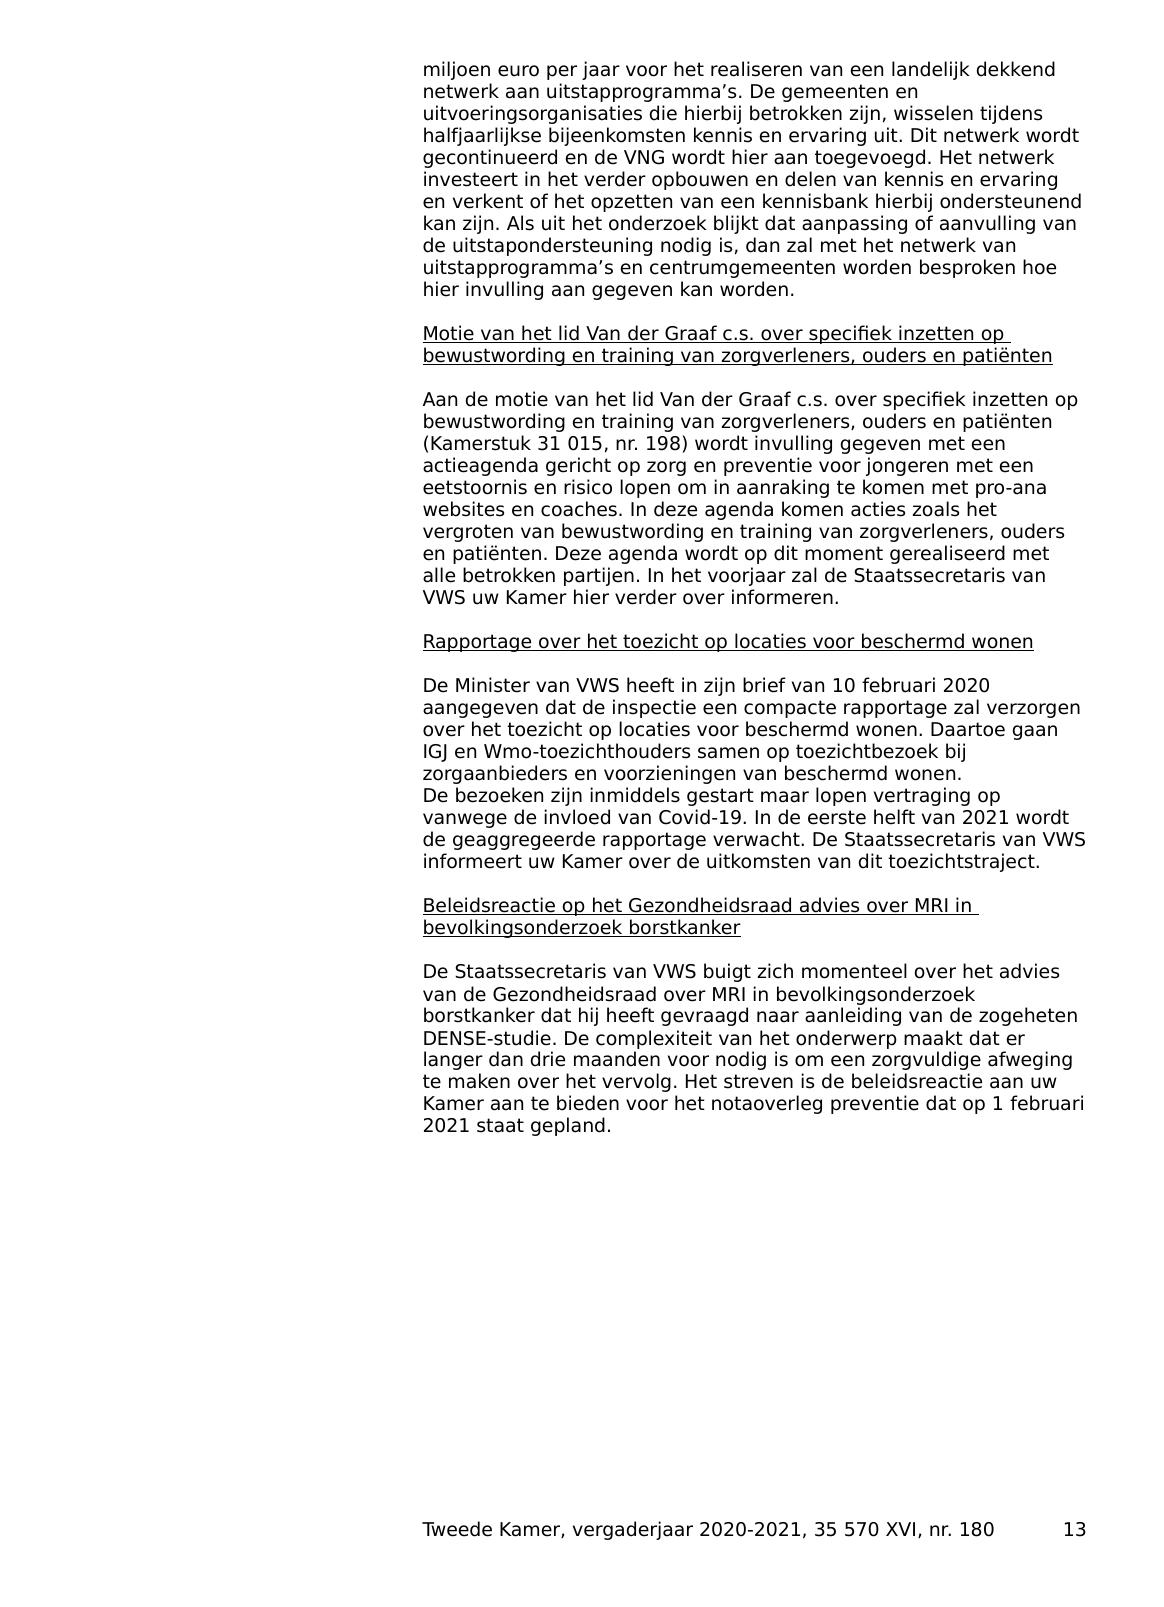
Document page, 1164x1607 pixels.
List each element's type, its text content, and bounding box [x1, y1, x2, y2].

text miljoen euro per jaar voor het realiseren van een landelijk dekkend netwerk aan uitstapprogramma’s. De gemeenten en uitvoeringsorganisaties die hierbij betrokken zijn, wisselen tijdens halfjaarlijkse bijeenkomsten kennis en ervaring uit. Dit netwerk wordt gecontinueerd en de VNG wordt hier aan toegevoegd. Het netwerk investeert in het verder opbouwen en delen van kennis en ervaring en verkent of het opzetten van een kennisbank hierbij ondersteunend kan zijn. Als uit het onderzoek blijkt dat aanpassing of aanvulling van de uitstapondersteuning nodig is, dan zal met het netwerk van uitstapprogramma’s en centrumgemeenten worden besproken hoe hier invulling aan gegeven kan worden. [422, 59, 1087, 301]
subtitle Motie van het lid Van der Graaf c.s. over specifiek inzetten op bewustwording en training van zorgverleners, ouders en patiënten [422, 323, 1087, 367]
text De Minister van VWS heeft in zijn brief van 10 februari 2020 aangegeven dat de inspectie een compacte rapportage zal verzorgen over het toezicht op locaties voor beschermd wonen. Daartoe gaan IGJ en Wmo-toezichthouders samen op toezichtbezoek bij zorgaanbieders en voorzieningen van beschermd wonen. [422, 675, 1087, 785]
text Aan de motie van het lid Van der Graaf c.s. over specifiek inzetten op bewustwording en training van zorgverleners, ouders en patiënten (Kamerstuk 31 015, nr. 198) wordt invulling gegeven met een actieagenda gericht op zorg en preventie voor jongeren met een eetstoornis en risico lopen om in aanraking te komen met pro-ana websites en coaches. In deze agenda komen acties zoals het vergroten van bewustwording en training van zorgverleners, ouders en patiënten. Deze agenda wordt op dit moment gerealiseerd met alle betrokken partijen. In het voorjaar zal de Staatssecretaris van VWS uw Kamer hier verder over informeren. [422, 389, 1087, 609]
text De Staatssecretaris van VWS buigt zich momenteel over het advies van de Gezondheidsraad over MRI in bevolkingsonderzoek borstkanker dat hij heeft gevraagd naar aanleiding van de zogeheten DENSE-studie. De complexiteit van het onderwerp maakt dat er langer dan drie maanden voor nodig is om een zorgvuldige afweging te maken over het vervolg. Het streven is de beleidsreactie aan uw Kamer aan te bieden voor het notaoverleg preventie dat op 1 februari 2021 staat gepland. [422, 961, 1087, 1137]
text De bezoeken zijn inmiddels gestart maar lopen vertraging op vanwege de invloed van Covid-19. In de eerste helft van 2021 wordt de geaggregeerde rapportage verwacht. De Staatssecretaris van VWS informeert uw Kamer over de uitkomsten van dit toezichtstraject. [422, 785, 1087, 873]
subtitle Beleidsreactie op het Gezondheidsraad advies over MRI in bevolkingsonderzoek borstkanker [422, 895, 1087, 939]
subtitle Rapportage over het toezicht op locaties voor beschermd wonen [422, 631, 1087, 653]
